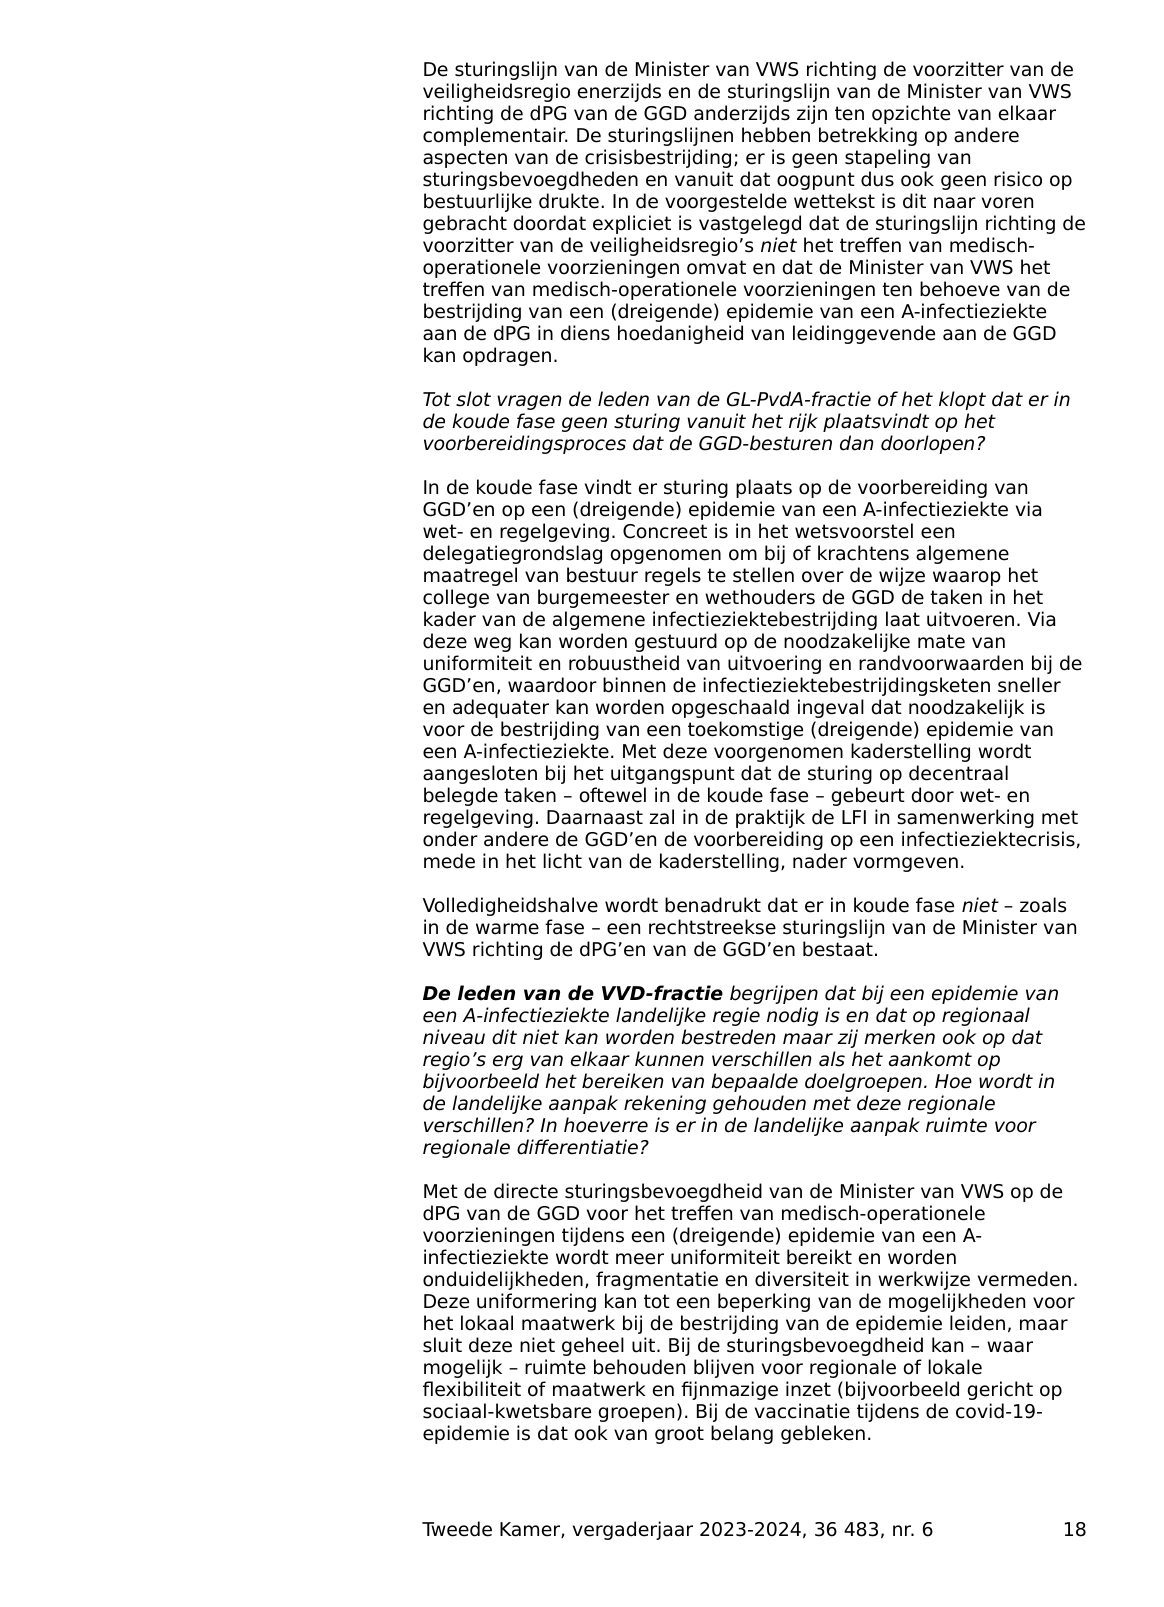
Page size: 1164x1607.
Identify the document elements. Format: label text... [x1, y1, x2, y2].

text De leden van de VVD-fractie begrijpen dat bij een epidemie van een A-infectieziekte landelijke regie nodig is en dat op regionaal niveau dit niet kan worden bestreden maar zij merken ook op dat regio’s erg van elkaar kunnen verschillen als het aankomt op bijvoorbeeld het bereiken van bepaalde doelgroepen. Hoe wordt in de landelijke aanpak rekening gehouden met deze regionale verschillen? In hoeverre is er in de landelijke aanpak ruimte voor regionale differentiatie? [422, 983, 1087, 1159]
text Met de directe sturingsbevoegdheid van de Minister van VWS op de dPG van de GGD voor het treffen van medisch-operationele voorzieningen tijdens een (dreigende) epidemie van een A-infectieziekte wordt meer uniformiteit bereikt en worden onduidelijkheden, fragmentatie en diversiteit in werkwijze vermeden. Deze uniformering kan tot een beperking van de mogelijkheden voor het lokaal maatwerk bij de bestrijding van de epidemie leiden, maar sluit deze niet geheel uit. Bij de sturingsbevoegdheid kan – waar mogelijk – ruimte behouden blijven voor regionale of lokale flexibiliteit of maatwerk en fijnmazige inzet (bijvoorbeeld gericht op sociaal-kwetsbare groepen). Bij de vaccinatie tijdens de covid-19-epidemie is dat ook van groot belang gebleken. [422, 1181, 1087, 1445]
text Tot slot vragen de leden van de GL-PvdA-fractie of het klopt dat er in de koude fase geen sturing vanuit het rijk plaatsvindt op het voorbereidingsproces dat de GGD-besturen dan doorlopen? [422, 389, 1087, 455]
text In de koude fase vindt er sturing plaats op de voorbereiding van GGD’en op een (dreigende) epidemie van een A-infectieziekte via wet- en regelgeving. Concreet is in het wetsvoorstel een delegatiegrondslag opgenomen om bij of krachtens algemene maatregel van bestuur regels te stellen over de wijze waarop het college van burgemeester en wethouders de GGD de taken in het kader van de algemene infectieziektebestrijding laat uitvoeren. Via deze weg kan worden gestuurd op de noodzakelijke mate van uniformiteit en robuustheid van uitvoering en randvoorwaarden bij de GGD’en, waardoor binnen de infectieziektebestrijdingsketen sneller en adequater kan worden opgeschaald ingeval dat noodzakelijk is voor de bestrijding van een toekomstige (dreigende) epidemie van een A-infectieziekte. Met deze voorgenomen kaderstelling wordt aangesloten bij het uitgangspunt dat de sturing op decentraal belegde taken – oftewel in de koude fase – gebeurt door wet- en regelgeving. Daarnaast zal in de praktijk de LFI in samenwerking met onder andere de GGD’en de voorbereiding op een infectieziektecrisis, mede in het licht van de kaderstelling, nader vormgeven. [422, 477, 1087, 873]
text De sturingslijn van de Minister van VWS richting de voorzitter van de veiligheidsregio enerzijds en de sturingslijn van de Minister van VWS richting de dPG van de GGD anderzijds zijn ten opzichte van elkaar complementair. De sturingslijnen hebben betrekking op andere aspecten van de crisisbestrijding; er is geen stapeling van sturingsbevoegdheden en vanuit dat oogpunt dus ook geen risico op bestuurlijke drukte. In de voorgestelde wettekst is dit naar voren gebracht doordat expliciet is vastgelegd dat de sturingslijn richting de voorzitter van de veiligheidsregio’s niet het treffen van medisch-operationele voorzieningen omvat en dat de Minister van VWS het treffen van medisch-operationele voorzieningen ten behoeve van de bestrijding van een (dreigende) epidemie van een A-infectieziekte aan de dPG in diens hoedanigheid van leidinggevende aan de GGD kan opdragen. [422, 59, 1087, 367]
text Volledigheidshalve wordt benadrukt dat er in koude fase niet – zoals in de warme fase – een rechtstreekse sturingslijn van de Minister van VWS richting de dPG’en van de GGD’en bestaat. [422, 895, 1087, 961]
